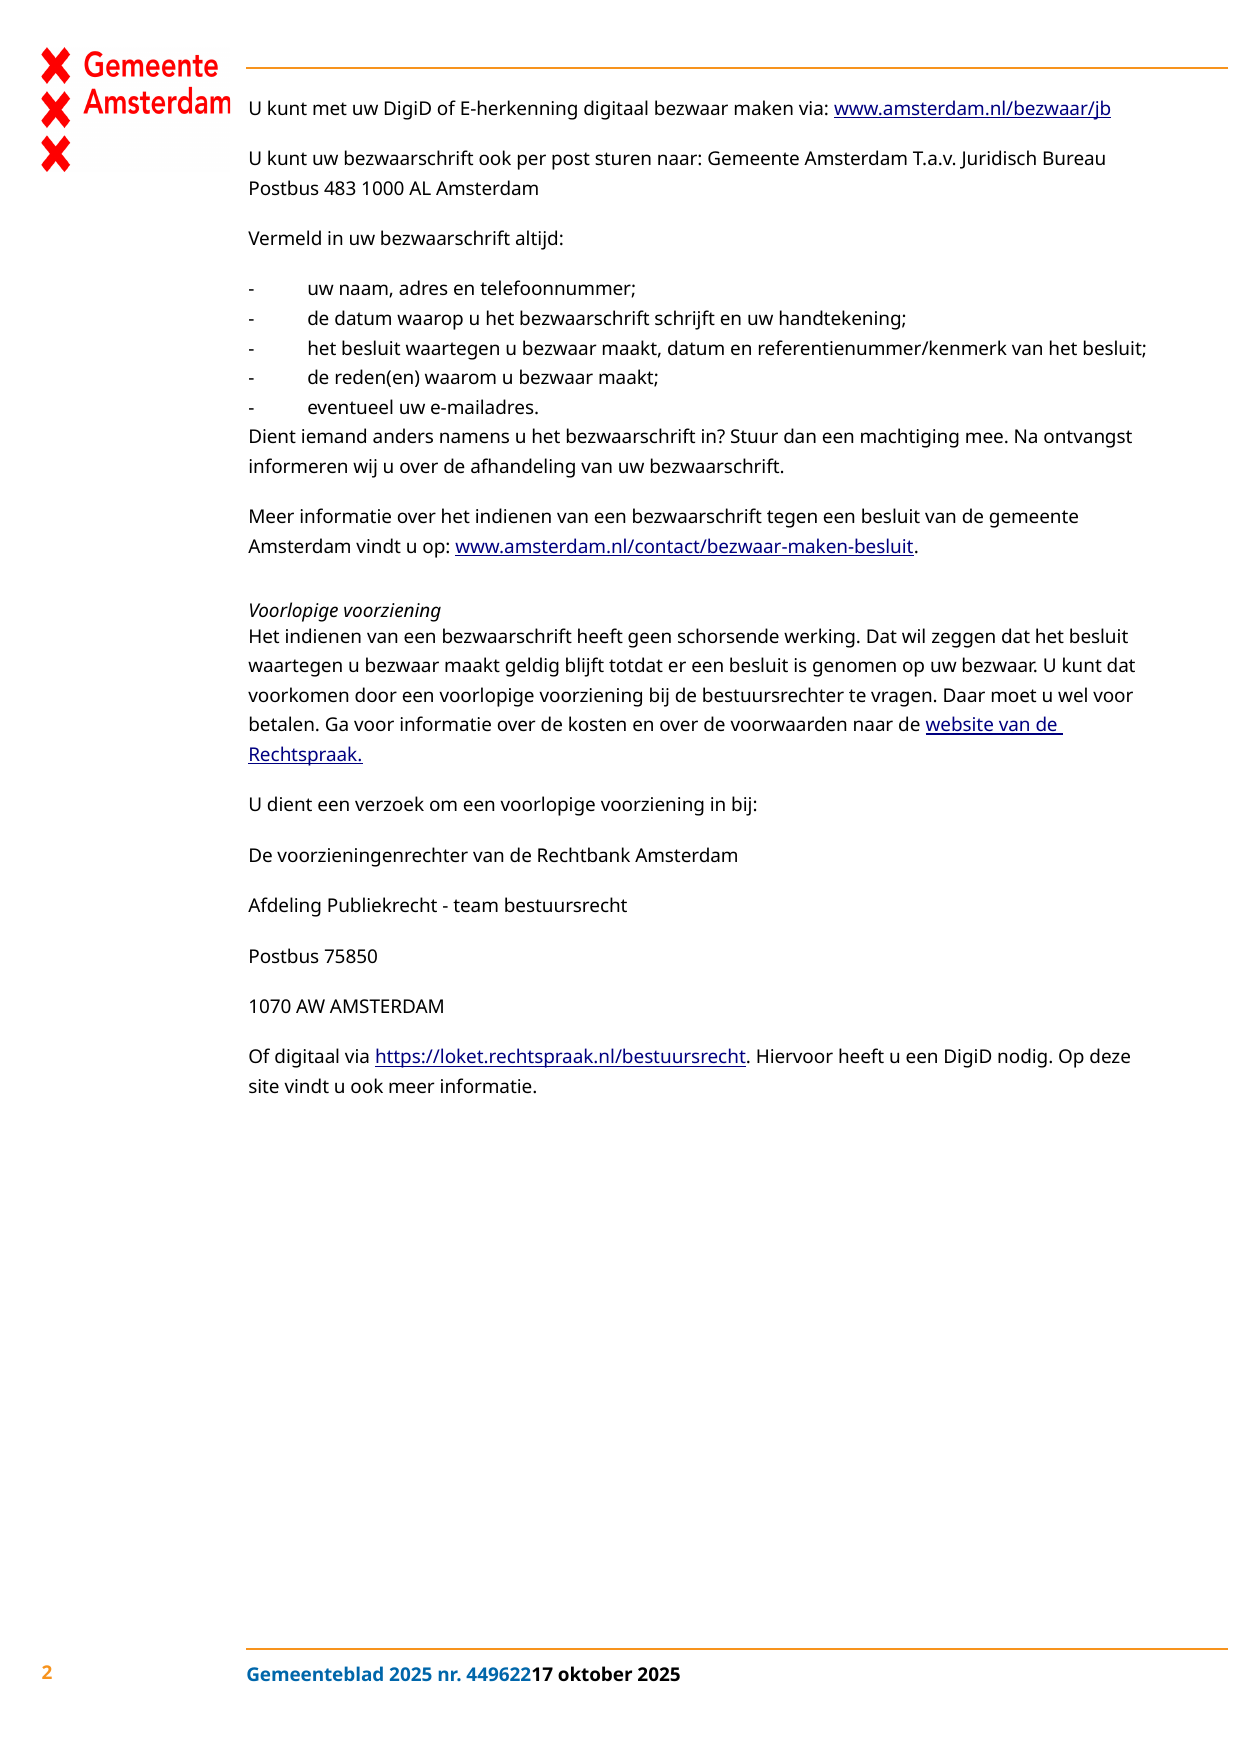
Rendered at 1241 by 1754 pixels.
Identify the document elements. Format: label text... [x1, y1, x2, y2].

list eventueel uw e-mailadres. [248, 394, 1152, 420]
text Afdeling Publiekrecht - team bestuursrecht [248, 892, 1152, 918]
text Voorlopige voorziening [248, 597, 1152, 623]
text De voorzieningenrechter van de Rechtbank Amsterdam [248, 842, 1152, 868]
text Postbus 75850 [248, 943, 1152, 968]
text Het indienen van een bezwaarschrift heeft geen schorsende werking. Dat wil zeggen dat het besluit waartegen u bezwaar maakt geldig blijft totdat er een besluit is genomen op uw bezwaar. U kunt dat voorkomen door een voorlopige voorziening bij de bestuursrechter te vragen. Daar moet u wel voor betalen. Ga voor informatie over de kosten en over de voorwaarden naar de website van de Rechtspraak. [248, 623, 1152, 767]
text U dient een verzoek om een voorlopige voorziening in bij: [248, 792, 1152, 817]
list uw naam, adres en telefoonnummer; [248, 276, 1152, 301]
list het besluit waartegen u bezwaar maakt, datum en referentienummer/kenmerk van het besluit; [248, 335, 1152, 361]
text Dient iemand anders namens u het bezwaarschrift in? Stuur dan een machtiging mee. Na ontvangst informeren wij u over de afhandeling van uw bezwaarschrift. [248, 423, 1152, 479]
picture [41, 47, 231, 172]
text Meer informatie over het indienen van een bezwaarschrift tegen een besluit van de gemeente Amsterdam vindt u op: www.amsterdam.nl/contact/bezwaar-maken-besluit. [248, 503, 1152, 559]
list de reden(en) waarom u bezwaar maakt; [248, 364, 1152, 390]
text 1070 AW AMSTERDAM [248, 993, 1152, 1019]
text Vermeld in uw bezwaarschrift altijd: [248, 225, 1152, 251]
text U kunt met uw DigiD of E-herkenning digitaal bezwaar maken via: www.amsterdam.nl/bezwaar/jb [248, 95, 1152, 121]
list de datum waarop u het bezwaarschrift schrijft en uw handtekening; [248, 305, 1152, 331]
text Of digitaal via https://loket.rechtspraak.nl/bestuursrecht. Hiervoor heeft u een DigiD nodig. Op deze site vindt u ook meer informatie. [248, 1044, 1152, 1099]
text U kunt uw bezwaarschrift ook per post sturen naar: Gemeente Amsterdam T.a.v. Juridisch Bureau Postbus 483 1000 AL Amsterdam [248, 145, 1152, 201]
